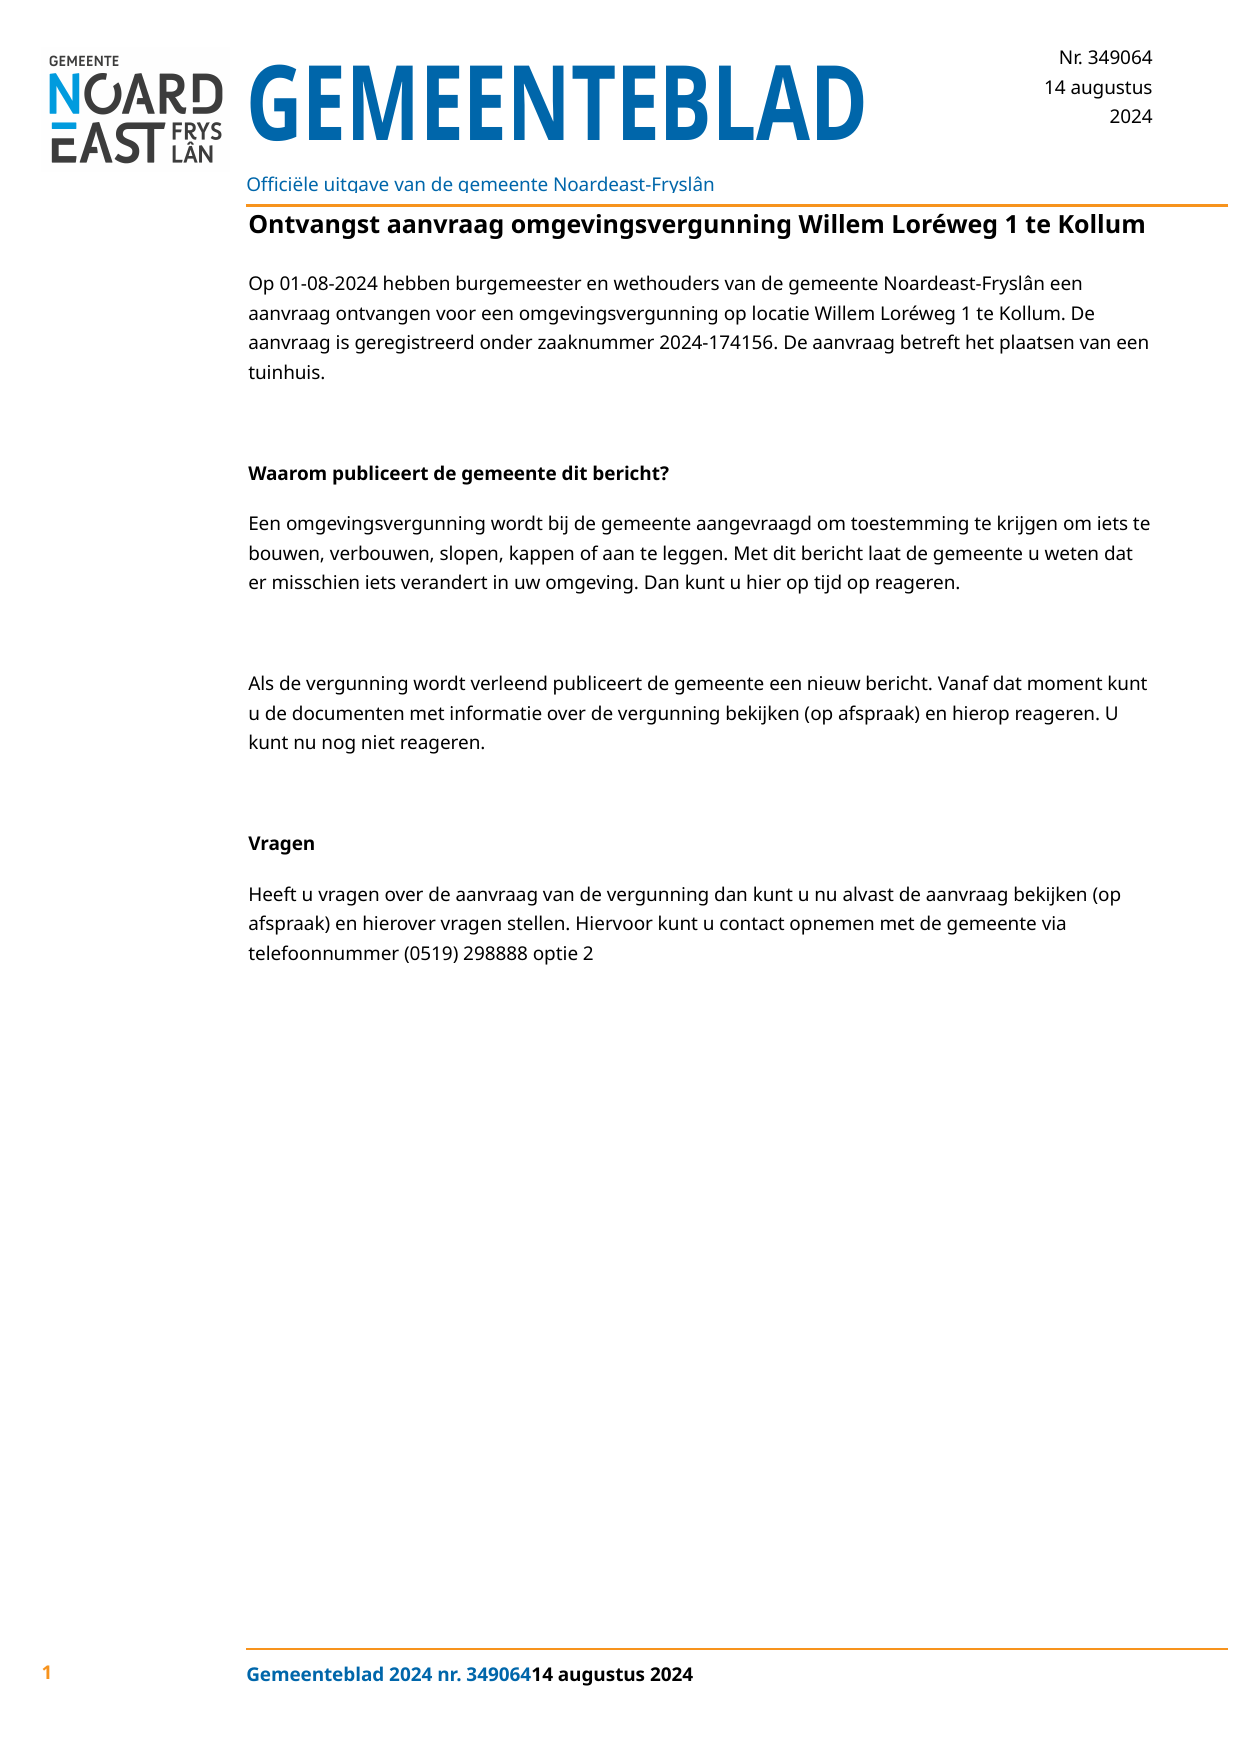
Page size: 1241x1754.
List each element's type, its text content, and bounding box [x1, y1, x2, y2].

text Een omgevingsvergunning wordt bij de gemeente aangevraagd om toestemming te krijgen om iets te bouwen, verbouwen, slopen, kappen of aan te leggen. Met dit bericht laat de gemeente u weten dat er misschien iets verandert in uw omgeving. Dan kunt u hier op tijd op reageren. [248, 510, 1152, 595]
text Waarom publiceert de gemeente dit bericht? [248, 460, 1152, 486]
picture [41, 47, 231, 172]
text Als de vergunning wordt verleend publiceert de gemeente een nieuw bericht. Vanaf dat moment kunt u de documenten met informatie over de vergunning bekijken (op afspraak) en hierop reageren. U kunt nu nog niet reageren. [248, 670, 1152, 755]
text Heeft u vragen over de aanvraag van de vergunning dan kunt u nu alvast de aanvraag bekijken (op afspraak) en hierover vragen stellen. Hiervoor kunt u contact opnemen met de gemeente via telefoonnummer (0519) 298888 optie 2 [248, 881, 1152, 966]
text Op 01-08-2024 hebben burgemeester en wethouders van de gemeente Noardeast-Fryslân een aanvraag ontvangen voor een omgevingsvergunning op locatie Willem Loréweg 1 te Kollum. De aanvraag is geregistreerd onder zaaknummer 2024-174156. De aanvraag betreft het plaatsen van een tuinhuis. [248, 270, 1152, 385]
text Ontvangst aanvraag omgevingsvergunning Willem Loréweg 1 te Kollum [248, 207, 1152, 241]
text Vragen [248, 830, 1152, 856]
